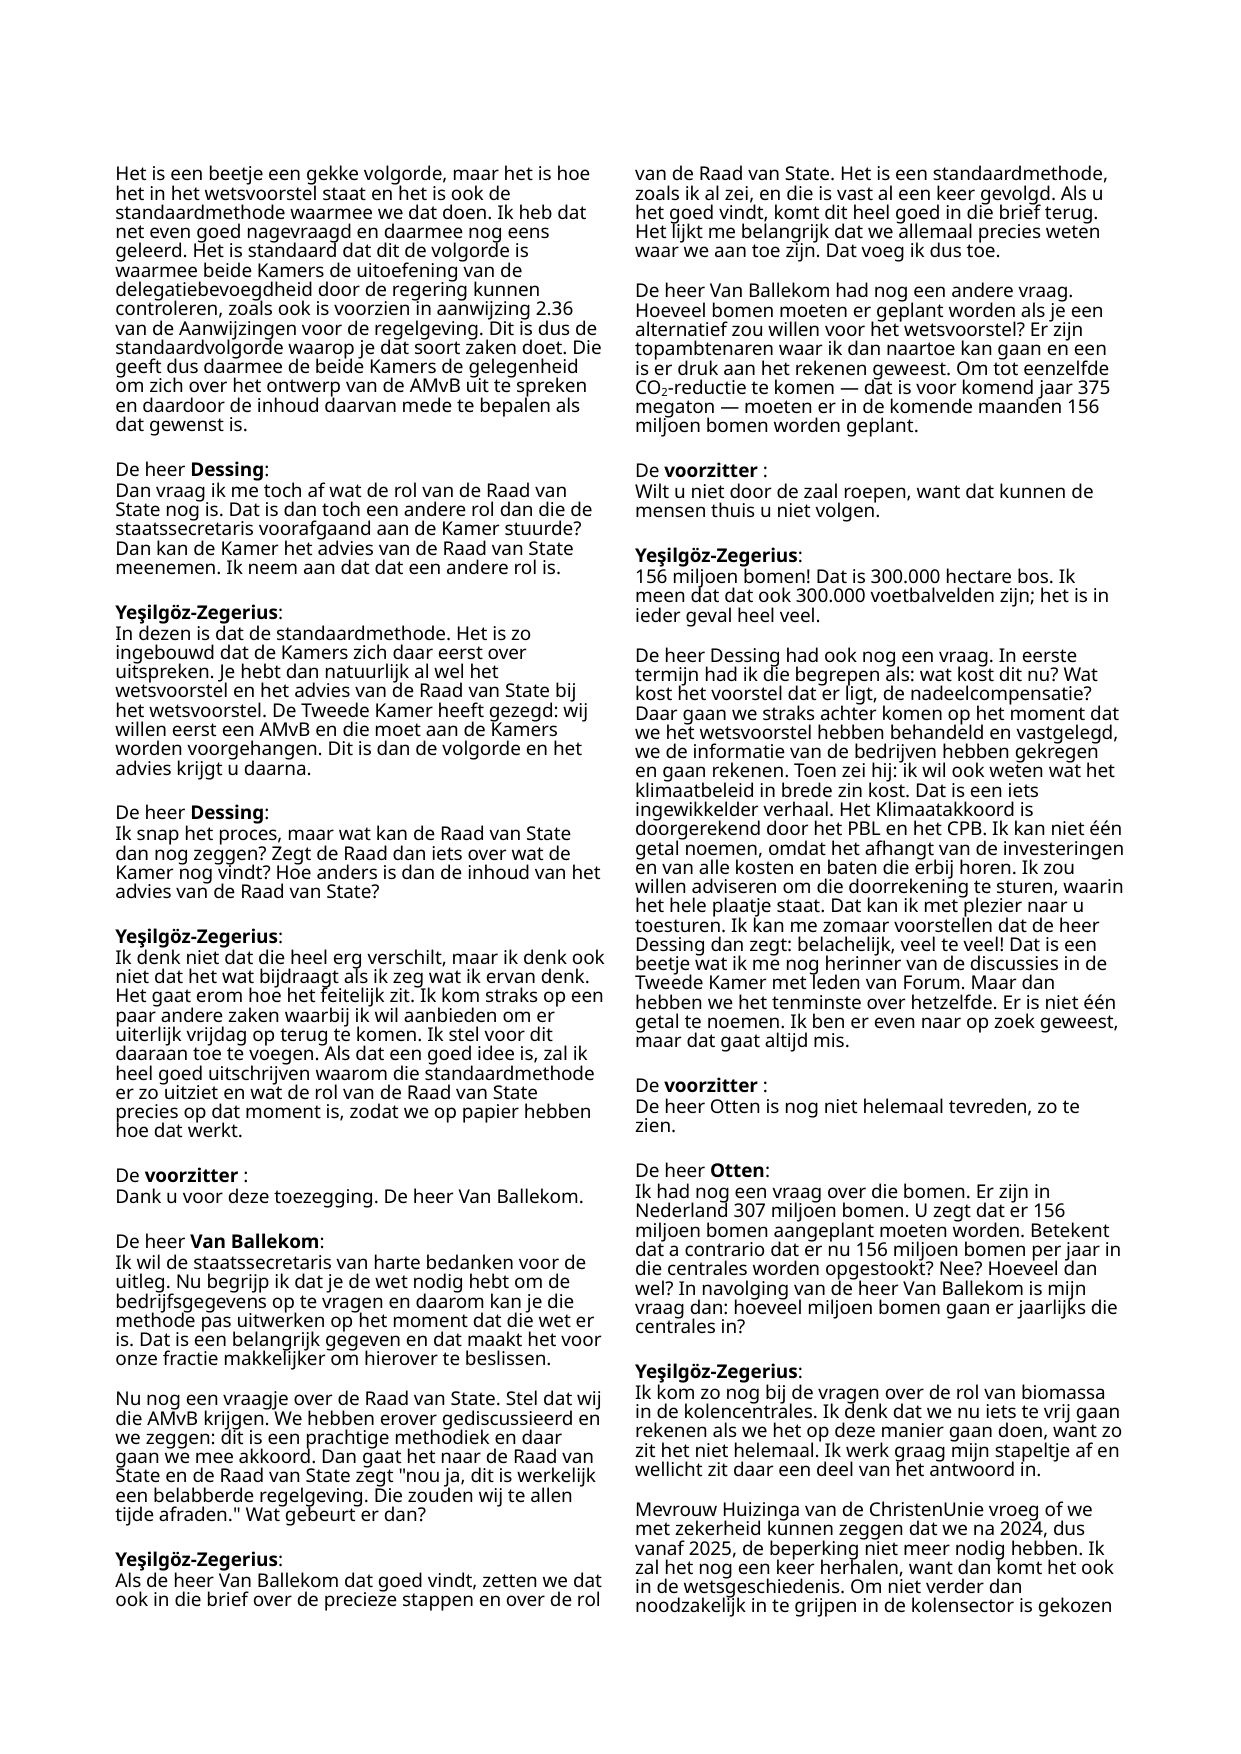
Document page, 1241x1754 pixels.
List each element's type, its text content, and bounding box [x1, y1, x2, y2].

text De heer Van Ballekom had nog een andere vraag. Hoeveel bomen moeten er geplant worden als je een alternatief zou willen voor het wetsvoorstel? Er zijn topambtenaren waar ik dan naartoe kan gaan en een is er druk aan het rekenen geweest. Om tot eenzelfde CO2-reductie te komen — dat is voor komend jaar 375 megaton — moeten er in de komende maanden 156 miljoen bomen worden geplant. [635, 282, 1125, 437]
text Ik kom zo nog bij de vragen over de rol van biomassa in de kolencentrales. Ik denk dat we nu iets te vrij gaan rekenen als we het op deze manier gaan doen, want zo zit het niet helemaal. Ik werk graag mijn stapeltje af en wellicht zit daar een deel van het antwoord in. [635, 1384, 1125, 1480]
text Nu nog een vraagje over de Raad van State. Stel dat wij die AMvB krijgen. We hebben erover gediscussieerd en we zeggen: dit is een prachtige methodiek en daar gaan we mee akkoord. Dan gaat het naar de Raad van State en de Raad van State zegt "nou ja, dit is werkelijk een belabberde regelgeving. Die zouden wij te allen tijde afraden." Wat gebeurt er dan? [115, 1390, 605, 1525]
text Ik wil de staatssecretaris van harte bedanken voor de uitleg. Nu begrijp ik dat je de wet nodig hebt om de bedrijfsgegevens op te vragen en daarom kan je die methode pas uitwerken op het moment dat die wet er is. Dat is een belangrijk gegeven en dat maakt het voor onze fractie makkelijker om hierover te beslissen. [115, 1254, 605, 1370]
text De heer Dessing: [115, 799, 605, 825]
text Ik had nog een vraag over die bomen. Er zijn in Nederland 307 miljoen bomen. U zegt dat er 156 miljoen bomen aangeplant moeten worden. Betekent dat a contrario dat er nu 156 miljoen bomen per jaar in die centrales worden opgestookt? Nee? Hoeveel dan wel? In navolging van de heer Van Ballekom is mijn vraag dan: hoeveel miljoen bomen gaan er jaarlijks die centrales in? [635, 1183, 1125, 1337]
text 156 miljoen bomen! Dat is 300.000 hectare bos. Ik meen dat dat ook 300.000 voetbalvelden zijn; het is in ieder geval heel veel. [635, 568, 1125, 626]
text Yeşilgöz-Zegerius: [635, 542, 1125, 568]
text De voorzitter : [635, 1072, 1125, 1098]
text Dan vraag ik me toch af wat de rol van de Raad van State nog is. Dat is dan toch een andere rol dan die de staatssecretaris voorafgaand aan de Kamer stuurde? Dan kan de Kamer het advies van de Raad van State meenemen. Ik neem aan dat dat een andere rol is. [115, 482, 605, 578]
text Ik denk niet dat die heel erg verschilt, maar ik denk ook niet dat het wat bijdraagt als ik zeg wat ik ervan denk. Het gaat erom hoe het feitelijk zit. Ik kom straks op een paar andere zaken waarbij ik wil aanbieden om er uiterlijk vrijdag op terug te komen. Ik stel voor dit daaraan toe te voegen. Als dat een goed idee is, zal ik heel goed uitschrijven waarom die standaardmethode er zo uitziet en wat de rol van de Raad van State precies op dat moment is, zodat we op papier hebben hoe dat werkt. [115, 949, 605, 1142]
text De voorzitter : [115, 1162, 605, 1188]
text Yeşilgöz-Zegerius: [635, 1358, 1125, 1384]
text Dank u voor deze toezegging. De heer Van Ballekom. [115, 1188, 605, 1207]
text van de Raad van State. Het is een standaardmethode, zoals ik al zei, en die is vast al een keer gevolgd. Als u het goed vindt, komt dit heel goed in die brief terug. Het lijkt me belangrijk dat we allemaal precies weten waar we aan toe zijn. Dat voeg ik dus toe. [635, 165, 1125, 262]
text De voorzitter : [635, 457, 1125, 483]
text Yeşilgöz-Zegerius: [115, 923, 605, 949]
text Ik snap het proces, maar wat kan de Raad van State dan nog zeggen? Zegt de Raad dan iets over wat de Kamer nog vindt? Hoe anders is dan de inhoud van het advies van de Raad van State? [115, 825, 605, 902]
text De heer Van Ballekom: [115, 1228, 605, 1254]
text Als de heer Van Ballekom dat goed vindt, zetten we dat ook in die brief over de precieze stappen en over de rol [115, 1572, 605, 1610]
text Yeşilgöz-Zegerius: [115, 599, 605, 624]
text De heer Dessing: [115, 456, 605, 482]
text De heer Otten is nog niet helemaal tevreden, zo te zien. [635, 1098, 1125, 1137]
text De heer Dessing had ook nog een vraag. In eerste termijn had ik die begrepen als: wat kost dit nu? Wat kost het voorstel dat er ligt, de nadeelcompensatie? Daar gaan we straks achter komen op het moment dat we het wetsvoorstel hebben behandeld en vastgelegd, we de informatie van de bedrijven hebben gekregen en gaan rekenen. Toen zei hij: ik wil ook weten wat het klimaatbeleid in brede zin kost. Dat is een iets ingewikkelder verhaal. Het Klimaatakkoord is doorgerekend door het PBL en het CPB. Ik kan niet één getal noemen, omdat het afhangt van de investeringen en van alle kosten en baten die erbij horen. Ik zou willen adviseren om die doorrekening te sturen, waarin het hele plaatje staat. Dat kan ik met plezier naar u toesturen. Ik kan me zomaar voorstellen dat de heer Dessing dan zegt: belachelijk, veel te veel! Dat is een beetje wat ik me nog herinner van de discussies in de Tweede Kamer met leden van Forum. Maar dan hebben we het tenminste over hetzelfde. Er is niet één getal te noemen. Ik ben er even naar op zoek geweest, maar dat gaat altijd mis. [635, 647, 1125, 1051]
text Yeşilgöz-Zegerius: [115, 1546, 605, 1572]
text Wilt u niet door de zaal roepen, want dat kunnen de mensen thuis u niet volgen. [635, 483, 1125, 522]
text De heer Otten: [635, 1157, 1125, 1183]
text In dezen is dat de standaardmethode. Het is zo ingebouwd dat de Kamers zich daar eerst over uitspreken. Je hebt dan natuurlijk al wel het wetsvoorstel en het advies van de Raad van State bij het wetsvoorstel. De Tweede Kamer heeft gezegd: wij willen eerst een AMvB en die moet aan de Kamers worden voorgehangen. Dit is dan de volgorde en het advies krijgt u daarna. [115, 624, 605, 779]
text Het is een beetje een gekke volgorde, maar het is hoe het in het wetsvoorstel staat en het is ook de standaardmethode waarmee we dat doen. Ik heb dat net even goed nagevraagd en daarmee nog eens geleerd. Het is standaard dat dit de volgorde is waarmee beide Kamers de uitoefening van de delegatiebevoegdheid door de regering kunnen controleren, zoals ook is voorzien in aanwijzing 2.36 van de Aanwijzingen voor de regelgeving. Dit is dus de standaardvolgorde waarop je dat soort zaken doet. Die geeft dus daarmee de beide Kamers de gelegenheid om zich over het ontwerp van de AMvB uit te spreken en daardoor de inhoud daarvan mede te bepalen als dat gewenst is. [115, 165, 605, 435]
text Mevrouw Huizinga van de ChristenUnie vroeg of we met zekerheid kunnen zeggen dat we na 2024, dus vanaf 2025, de beperking niet meer nodig hebben. Ik zal het nog een keer herhalen, want dan komt het ook in de wetsgeschiedenis. Om niet verder dan noodzakelijk in te grijpen in de kolensector is gekozen [635, 1501, 1125, 1617]
